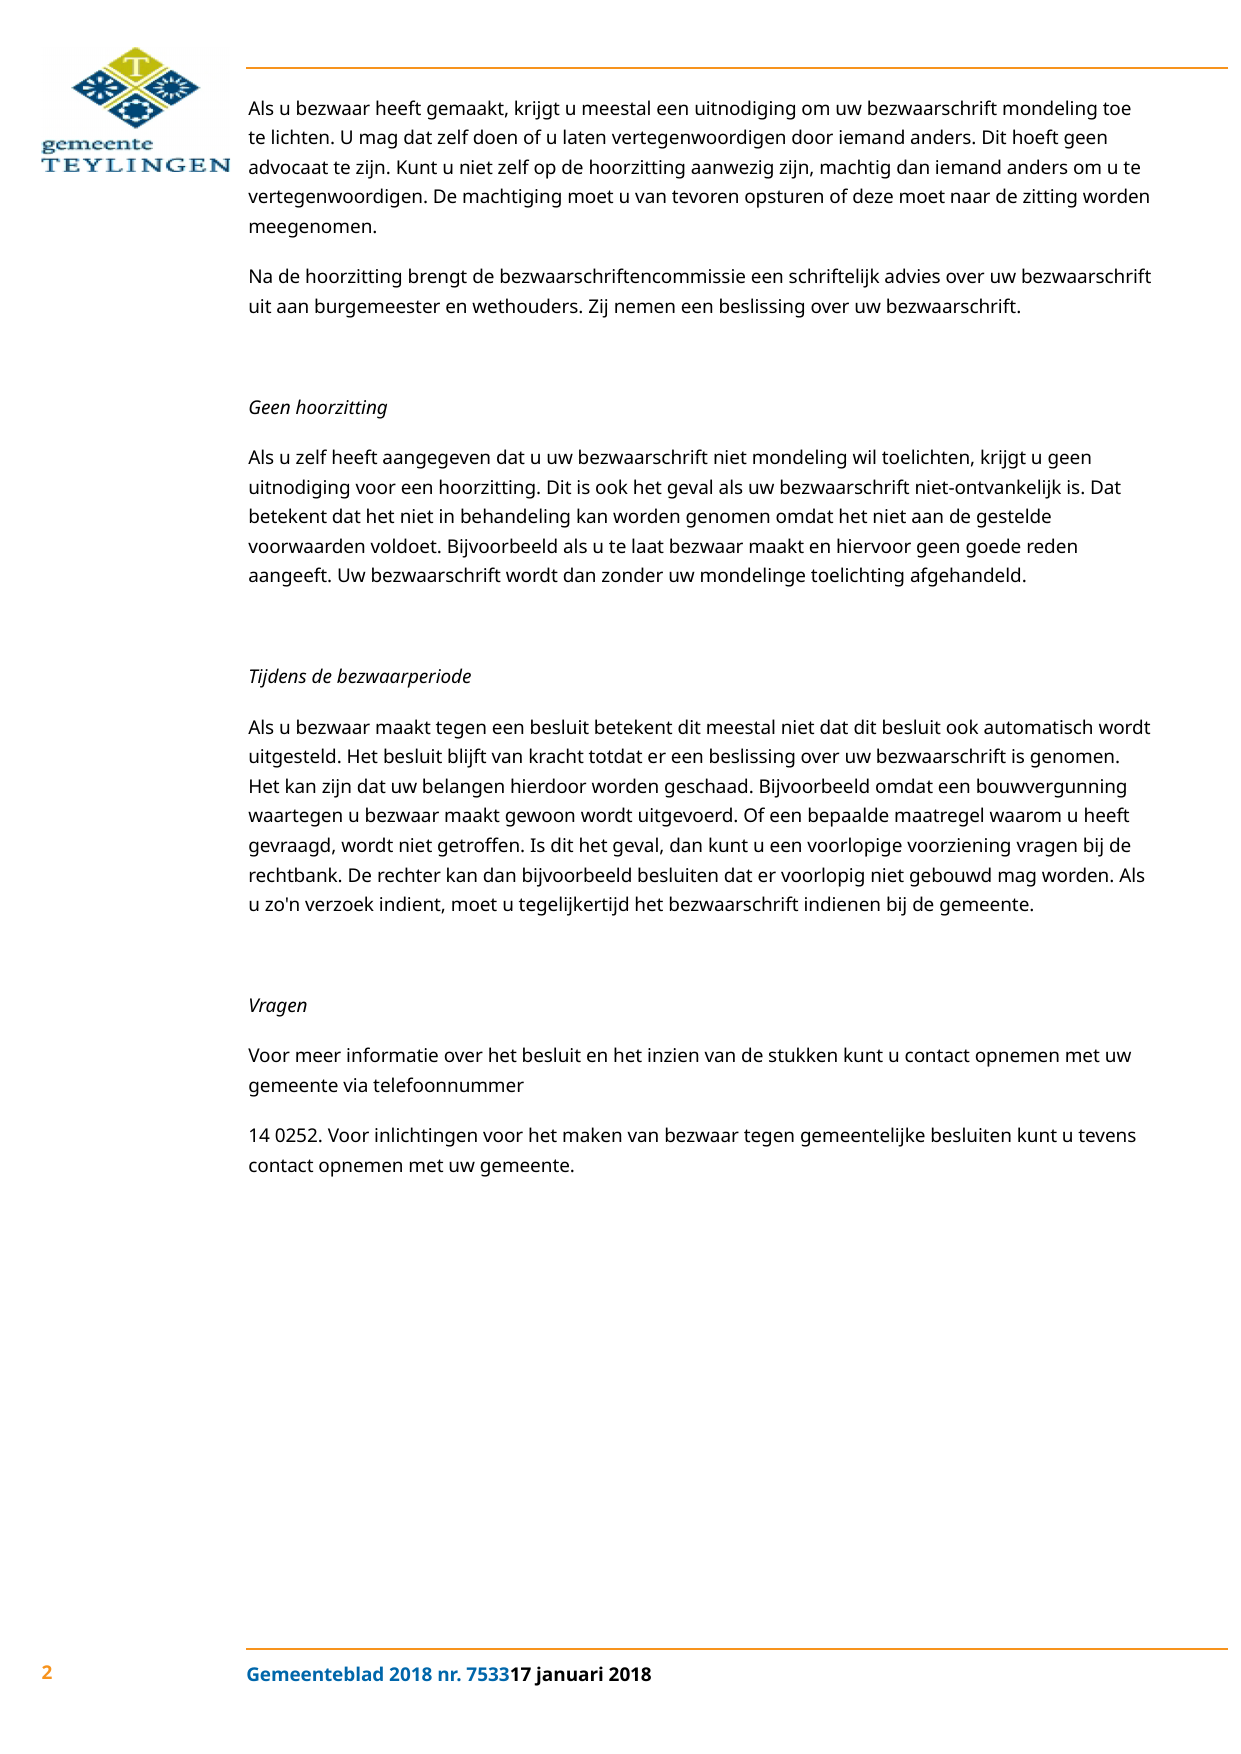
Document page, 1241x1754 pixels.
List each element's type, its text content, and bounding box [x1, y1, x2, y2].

text 14 0252. Voor inlichtingen voor het maken van bezwaar tegen gemeentelijke besluiten kunt u tevens contact opnemen met uw gemeente. [248, 1123, 1152, 1178]
text Geen hoorzitting [248, 394, 1152, 420]
text Als u bezwaar heeft gemaakt, krijgt u meestal een uitnodiging om uw bezwaarschrift mondeling toe te lichten. U mag dat zelf doen of u laten vertegenwoordigen door iemand anders. Dit hoeft geen advocaat te zijn. Kunt u niet zelf op de hoorzitting aanwezig zijn, machtig dan iemand anders om u te vertegenwoordigen. De machtiging moet u van tevoren opsturen of deze moet naar de zitting worden meegenomen. [248, 95, 1152, 239]
text Na de hoorzitting brengt de bezwaarschriftencommissie een schriftelijk advies over uw bezwaarschrift uit aan burgemeester en wethouders. Zij nemen een beslissing over uw bezwaarschrift. [248, 263, 1152, 319]
text Als u zelf heeft aangegeven dat u uw bezwaarschrift niet mondeling wil toelichten, krijgt u geen uitnodiging voor een hoorzitting. Dit is ook het geval als uw bezwaarschrift niet-ontvankelijk is. Dat betekent dat het niet in behandeling kan worden genomen omdat het niet aan de gestelde voorwaarden voldoet. Bijvoorbeeld als u te laat bezwaar maakt en hiervoor geen goede reden aangeeft. Uw bezwaarschrift wordt dan zonder uw mondelinge toelichting afgehandeld. [248, 444, 1152, 588]
text Tijdens de bezwaarperiode [248, 663, 1152, 689]
picture [41, 47, 231, 172]
text Vragen [248, 992, 1152, 1018]
text Als u bezwaar maakt tegen een besluit betekent dit meestal niet dat dit besluit ook automatisch wordt uitgesteld. Het besluit blijft van kracht totdat er een beslissing over uw bezwaarschrift is genomen. Het kan zijn dat uw belangen hierdoor worden geschaad. Bijvoorbeeld omdat een bouwvergunning waartegen u bezwaar maakt gewoon wordt uitgevoerd. Of een bepaalde maatregel waarom u heeft gevraagd, wordt niet getroffen. Is dit het geval, dan kunt u een voorlopige voorziening vragen bij de rechtbank. De rechter kan dan bijvoorbeeld besluiten dat er voorlopig niet gebouwd mag worden. Als u zo'n verzoek indient, moet u tegelijkertijd het bezwaarschrift indienen bij de gemeente. [248, 714, 1152, 917]
text Voor meer informatie over het besluit en het inzien van de stukken kunt u contact opnemen met uw gemeente via telefoonnummer [248, 1043, 1152, 1098]
